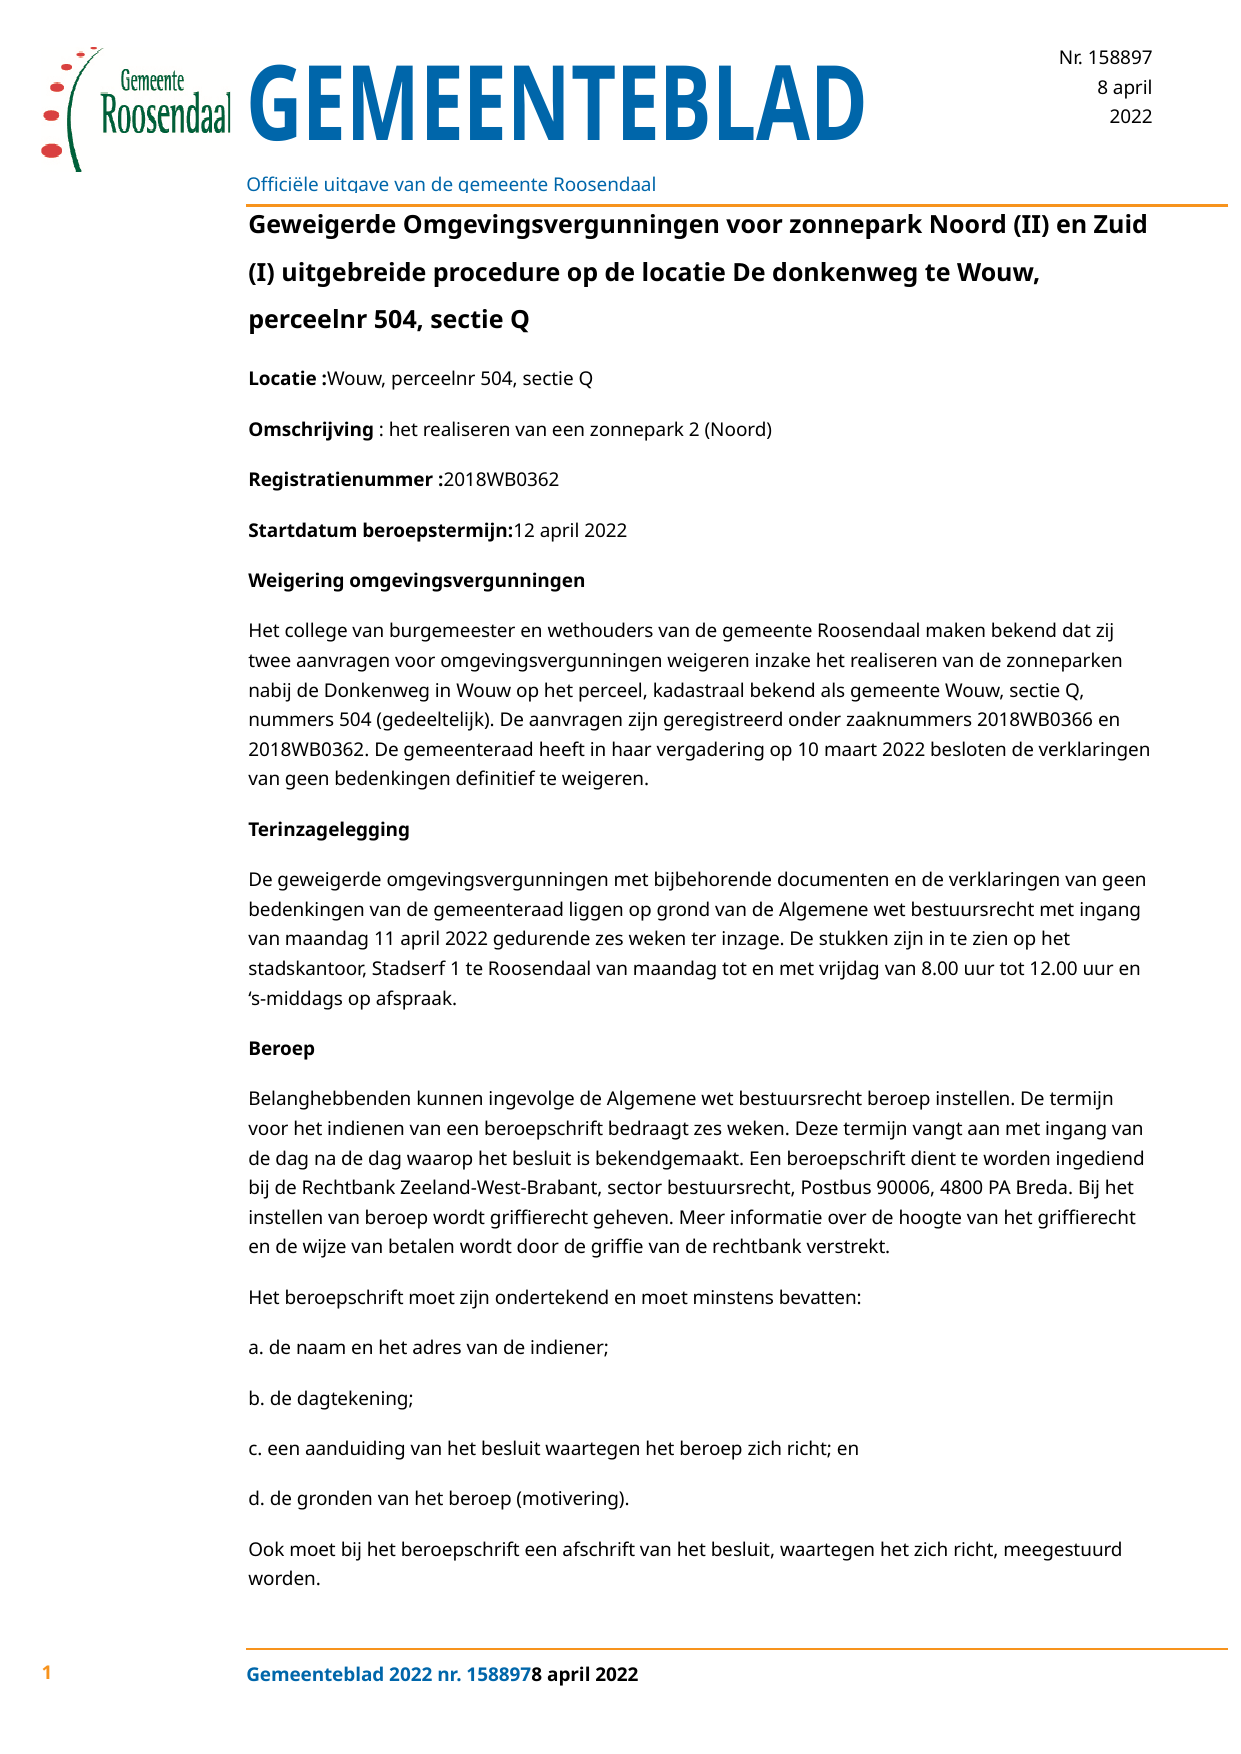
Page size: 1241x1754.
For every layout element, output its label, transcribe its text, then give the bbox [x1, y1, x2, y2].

text Locatie :Wouw, perceelnr 504, sectie Q [248, 366, 1152, 391]
picture [41, 47, 231, 172]
text Beroep [248, 1035, 1152, 1061]
text De geweigerde omgevingsvergunningen met bijbehorende documenten en de verklaringen van geen bedenkingen van de gemeenteraad liggen op grond van de Algemene wet bestuursrecht met ingang van maandag 11 april 2022 gedurende zes weken ter inzage. De stukken zijn in te zien op het stadskantoor, Stadserf 1 te Roosendaal van maandag tot en met vrijdag van 8.00 uur tot 12.00 uur en ‘s-middags op afspraak. [248, 866, 1152, 1010]
text Weigering omgevingsvergunningen [248, 567, 1152, 593]
text Startdatum beroepstermijn:12 april 2022 [248, 517, 1152, 542]
text Het college van burgemeester en wethouders van de gemeente Roosendaal maken bekend dat zij twee aanvragen voor omgevingsvergunningen weigeren inzake het realiseren van de zonneparken nabij de Donkenweg in Wouw op het perceel, kadastraal bekend als gemeente Wouw, sectie Q, nummers 504 (gedeeltelijk). De aanvragen zijn geregistreerd onder zaaknummers 2018WB0366 en 2018WB0362. De gemeenteraad heeft in haar vergadering op 10 maart 2022 besloten de verklaringen van geen bedenkingen definitief te weigeren. [248, 618, 1152, 791]
text Belanghebbenden kunnen ingevolge de Algemene wet bestuursrecht beroep instellen. De termijn voor het indienen van een beroepschrift bedraagt zes weken. Deze termijn vangt aan met ingang van de dag na de dag waarop het besluit is bekendgemaakt. Een beroepschrift dient te worden ingediend bij de Rechtbank Zeeland-West-Brabant, sector bestuursrecht, Postbus 90006, 4800 PA Breda. Bij het instellen van beroep wordt griffierecht geheven. Meer informatie over de hoogte van het griffierecht en de wijze van betalen wordt door de griffie van de rechtbank verstrekt. [248, 1086, 1152, 1259]
text Het beroepschrift moet zijn ondertekend en moet minstens bevatten: [248, 1284, 1152, 1309]
text Ook moet bij het beroepschrift een afschrift van het besluit, waartegen het zich richt, meegestuurd worden. [248, 1536, 1152, 1591]
text Registratienummer :2018WB0362 [248, 466, 1152, 492]
text Omschrijving : het realiseren van een zonnepark 2 (Noord) [248, 416, 1152, 442]
text a. de naam en het adres van de indiener; [248, 1334, 1152, 1360]
text d. de gronden van het beroep (motivering). [248, 1486, 1152, 1511]
text b. de dagtekening; [248, 1385, 1152, 1410]
text Geweigerde Omgevingsvergunningen voor zonnepark Noord (II) en Zuid (I) uitgebreide procedure op de locatie De donkenweg te Wouw, perceelnr 504, sectie Q [248, 207, 1152, 336]
text c. een aanduiding van het besluit waartegen het beroep zich richt; en [248, 1435, 1152, 1461]
text Terinzagelegging [248, 816, 1152, 842]
